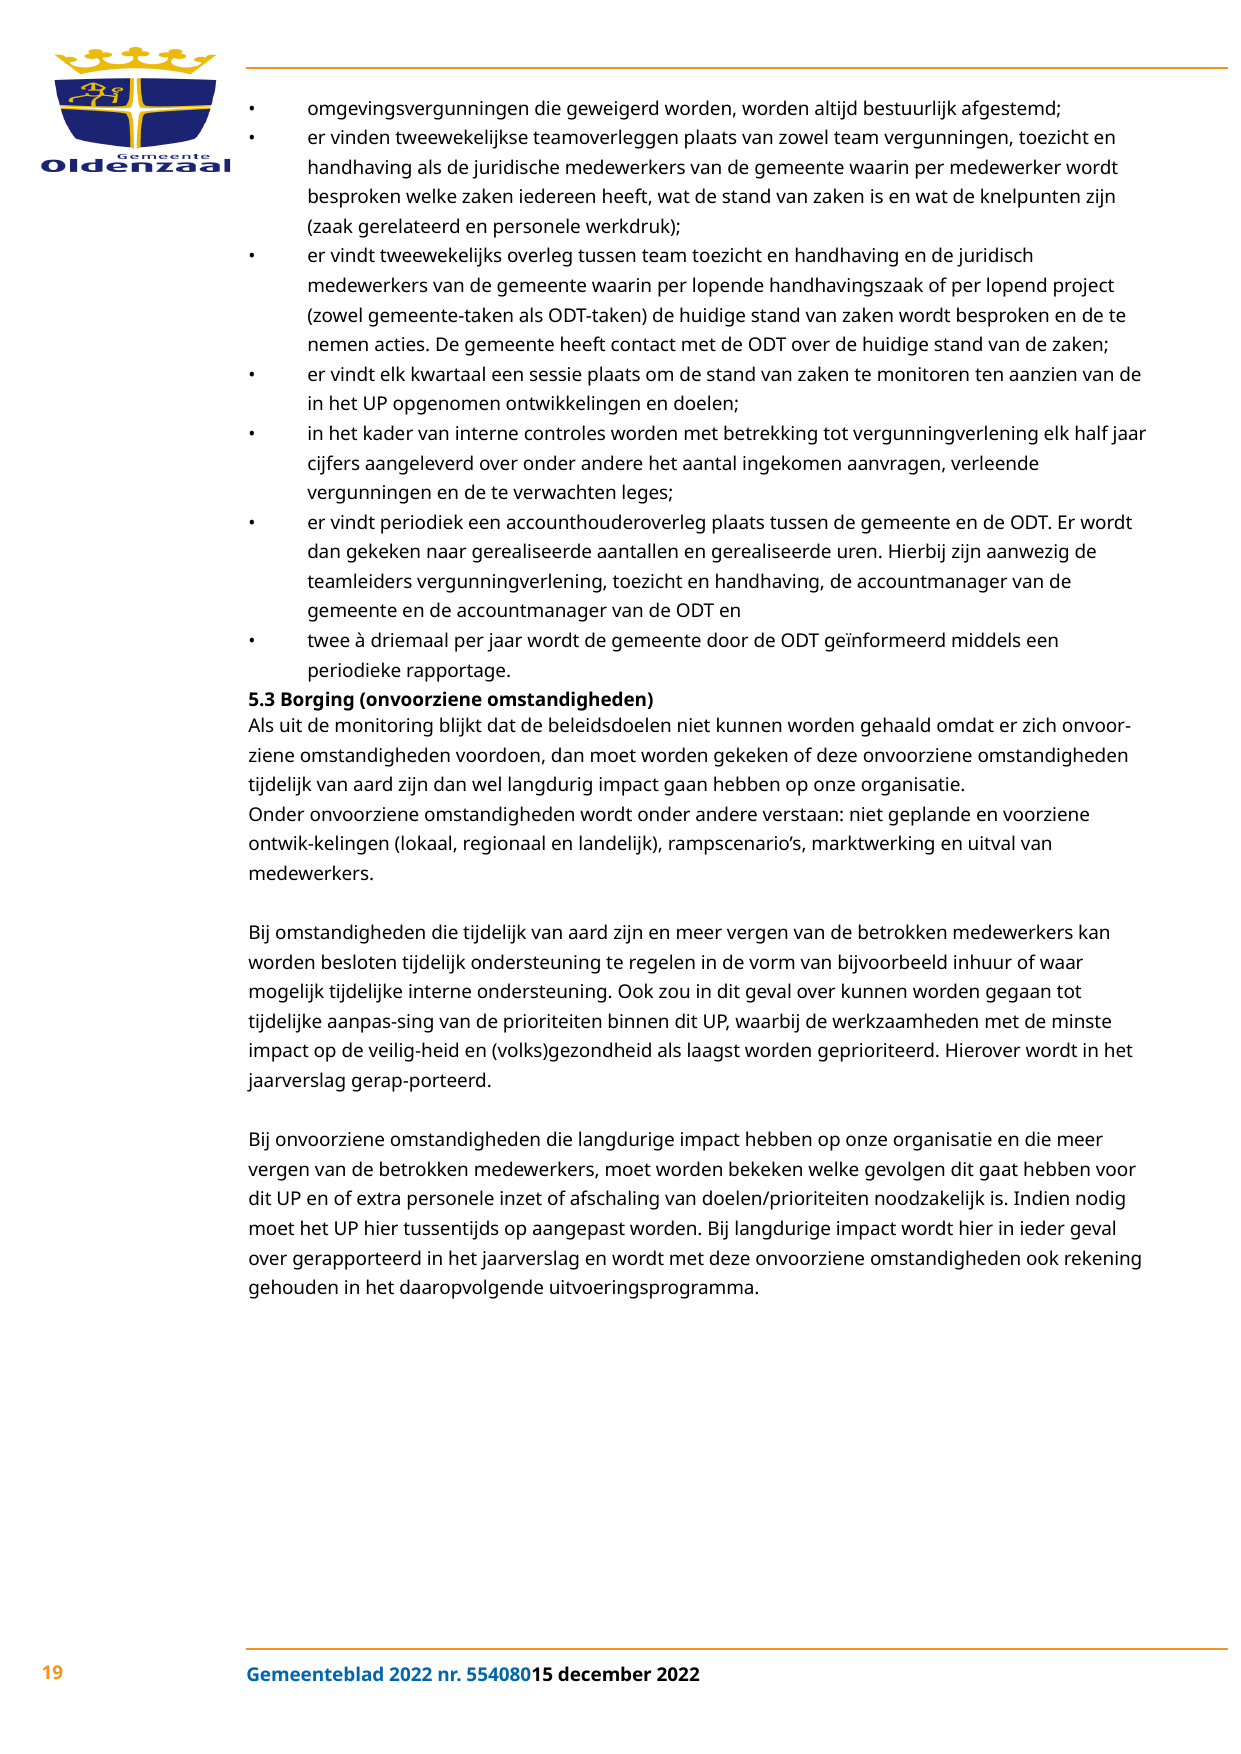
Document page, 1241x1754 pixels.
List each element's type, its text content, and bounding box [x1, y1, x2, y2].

list in het kader van interne controles worden met betrekking tot vergunningverlening elk half jaar cijfers aangeleverd over onder andere het aantal ingekomen aanvragen, verleende vergunningen en de te verwachten leges; [248, 420, 1152, 505]
list er vindt elk kwartaal een sessie plaats om de stand van zaken te monitoren ten aanzien van de in het UP opgenomen ontwikkelingen en doelen; [248, 361, 1152, 416]
list er vinden tweewekelijkse teamoverleggen plaats van zowel team vergunningen, toezicht en handhaving als de juridische medewerkers van de gemeente waarin per medewerker wordt besproken welke zaken iedereen heeft, wat de stand van zaken is en wat de knelpunten zijn (zaak gerelateerd en personele werkdruk); [248, 124, 1152, 239]
list omgevingsvergunningen die geweigerd worden, worden altijd bestuurlijk afgestemd; [248, 95, 1152, 121]
text Als uit de monitoring blijkt dat de beleidsdoelen niet kunnen worden gehaald omdat er zich onvoor-ziene omstandigheden voordoen, dan moet worden gekeken of deze onvoorziene omstandigheden tijdelijk van aard zijn dan wel langdurig impact gaan hebben op onze organisatie. [248, 712, 1152, 797]
text Bij onvoorziene omstandigheden die langdurige impact hebben op onze organisatie en die meer vergen van de betrokken medewerkers, moet worden bekeken welke gevolgen dit gaat hebben voor dit UP en of extra personele inzet of afschaling van doelen/prioriteiten noodzakelijk is. Indien nodig moet het UP hier tussentijds op aangepast worden. Bij langdurige impact wordt hier in ieder geval over gerapporteerd in het jaarverslag en wordt met deze onvoorziene omstandigheden ook rekening gehouden in het daaropvolgende uitvoeringsprogramma. [248, 1126, 1152, 1300]
picture [41, 47, 231, 172]
text Bij omstandigheden die tijdelijk van aard zijn en meer vergen van de betrokken medewerkers kan worden besloten tijdelijk ondersteuning te regelen in de vorm van bijvoorbeeld inhuur of waar mogelijk tijdelijke interne ondersteuning. Ook zou in dit geval over kunnen worden gegaan tot tijdelijke aanpas-sing van de prioriteiten binnen dit UP, waarbij de werkzaamheden met de minste impact op de veilig-heid en (volks)gezondheid als laagst worden geprioriteerd. Hierover wordt in het jaarverslag gerap-porteerd. [248, 919, 1152, 1093]
text Onder onvoorziene omstandigheden wordt onder andere verstaan: niet geplande en voorziene ontwik-kelingen (lokaal, regionaal en landelijk), rampscenario’s, marktwerking en uitval van medewerkers. [248, 801, 1152, 886]
list er vindt tweewekelijks overleg tussen team toezicht en handhaving en de juridisch medewerkers van de gemeente waarin per lopende handhavingszaak of per lopend project (zowel gemeente-taken als ODT-taken) de huidige stand van zaken wordt besproken en de te nemen acties. De gemeente heeft contact met de ODT over de huidige stand van de zaken; [248, 243, 1152, 357]
list er vindt periodiek een accounthouderoverleg plaats tussen de gemeente en de ODT. Er wordt dan gekeken naar gerealiseerde aantallen en gerealiseerde uren. Hierbij zijn aanwezig de teamleiders vergunningverlening, toezicht en handhaving, de accountmanager van de gemeente en de accountmanager van de ODT en [248, 509, 1152, 623]
list twee à driemaal per jaar wordt de gemeente door de ODT geïnformeerd middels een periodieke rapportage. [248, 627, 1152, 683]
text 5.3 Borging (onvoorziene omstandigheden) [248, 686, 1152, 712]
